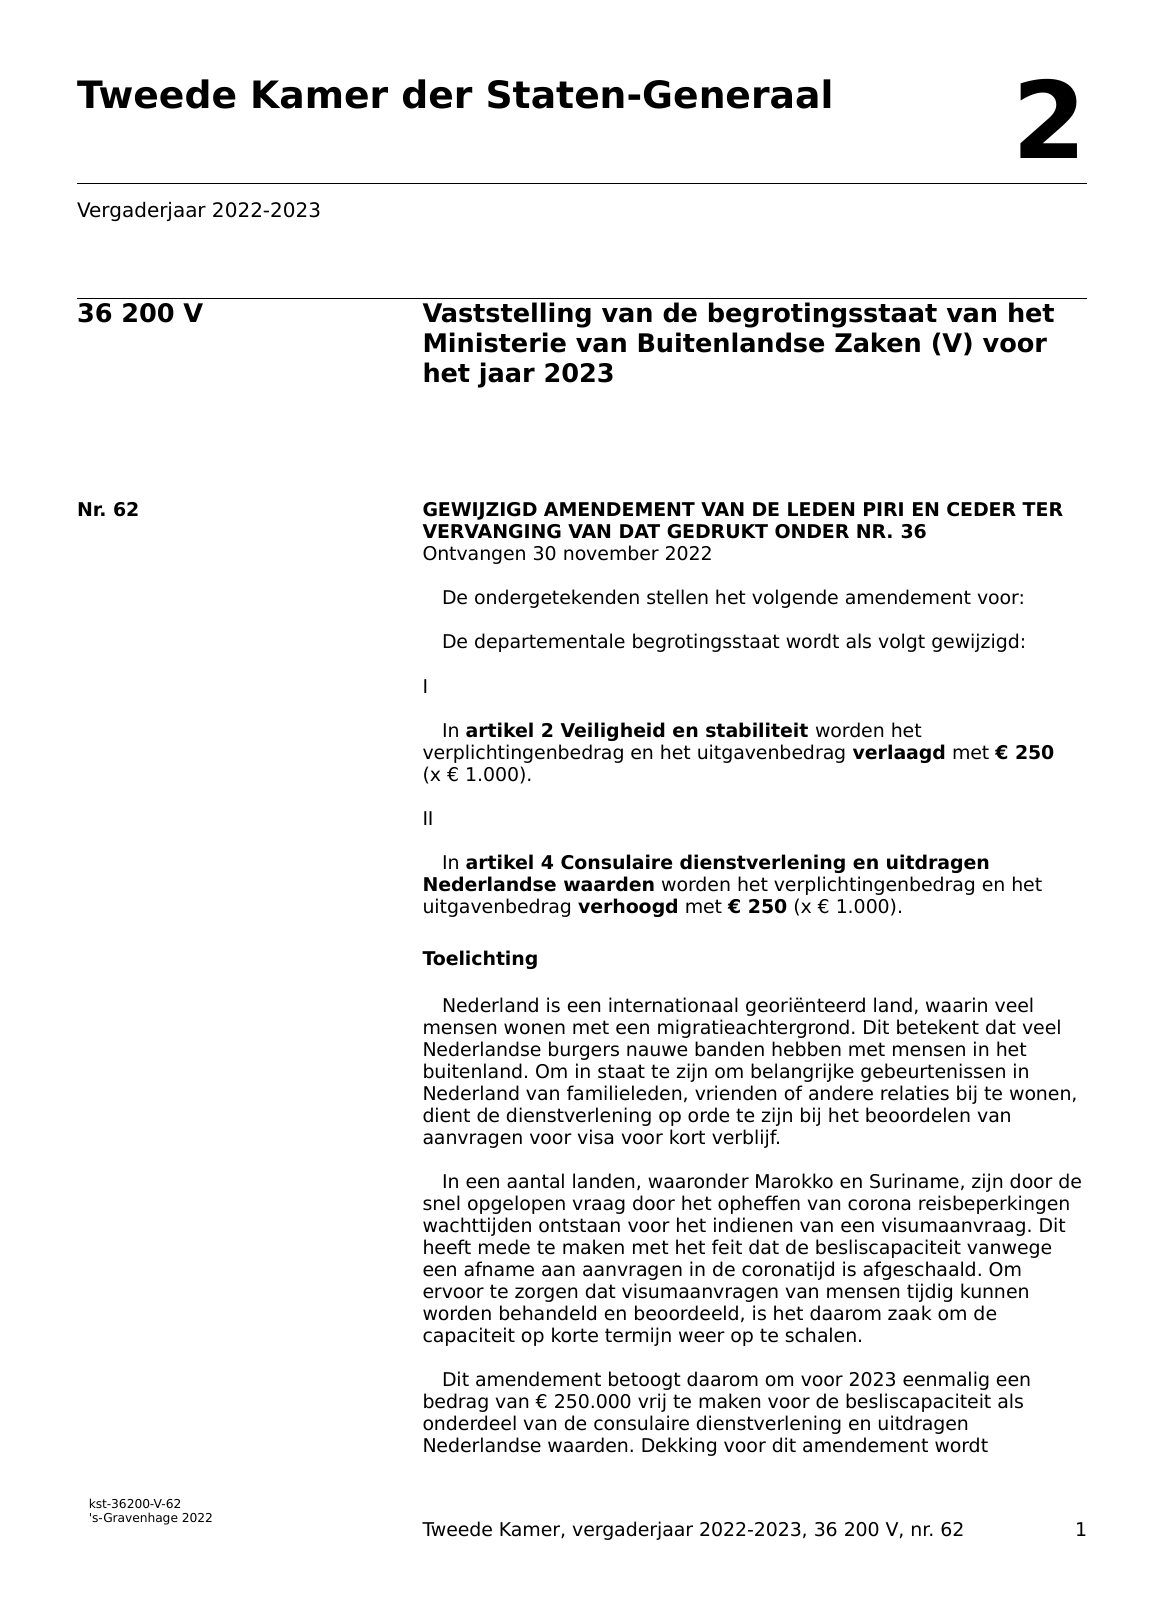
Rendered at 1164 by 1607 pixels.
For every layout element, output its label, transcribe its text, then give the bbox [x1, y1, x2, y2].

text Nederland is een internationaal georiënteerd land, waarin veel mensen wonen met een migratieachtergrond. Dit betekent dat veel Nederlandse burgers nauwe banden hebben met mensen in het buitenland. Om in staat te zijn om belangrijke gebeurtenissen in Nederland van familieleden, vrienden of andere relaties bij te wonen, dient de dienstverlening op orde te zijn bij het beoordelen van aanvragen voor visa voor kort verblijf. [422, 995, 1087, 1149]
text 's-Gravenhage 2022 [88, 1511, 323, 1525]
text Ontvangen 30 november 2022 [422, 543, 1087, 565]
text In een aantal landen, waaronder Marokko en Suriname, zijn door de snel opgelopen vraag door het opheffen van corona reisbeperkingen wachttijden ontstaan voor het indienen van een visumaanvraag. Dit heeft mede te maken met het feit dat de besliscapaciteit vanwege een afname aan aanvragen in de coronatijd is afgeschaald. Om ervoor te zorgen dat visumaanvragen van mensen tijdig kunnen worden behandeld en beoordeeld, is het daarom zaak om de capaciteit op korte termijn weer op te schalen. [422, 1171, 1087, 1347]
text II [422, 808, 1087, 830]
text De departementale begrotingsstaat wordt als volgt gewijzigd: [422, 631, 1087, 653]
text I [422, 676, 1087, 697]
text Dit amendement betoogt daarom om voor 2023 eenmalig een bedrag van € 250.000 vrij te maken voor de besliscapaciteit als onderdeel van de consulaire dienstverlening en uitdragen Nederlandse waarden. Dekking voor dit amendement wordt [422, 1369, 1087, 1457]
subtitle 36 200 V Vaststelling van de begrotingsstaat van het Ministerie van Buitenlandse Zaken (V) voor het jaar 2023 [77, 299, 1087, 388]
table_header Tweede Kamer der Staten-Generaal [77, 59, 886, 183]
subtitle Toelichting [422, 948, 1087, 970]
text De ondergetekenden stellen het volgende amendement voor: [422, 587, 1087, 609]
table_header 2 [886, 59, 1087, 183]
text kst-36200-V-62 [88, 1497, 323, 1511]
text In artikel 2 Veiligheid en stabiliteit worden het verplichtingenbedrag en het uitgavenbedrag verlaagd met € 250 (x € 1.000). [422, 720, 1087, 786]
table_cell Vergaderjaar 2022-2023 [77, 184, 1087, 298]
subtitle Nr. 62 GEWIJZIGD AMENDEMENT VAN DE LEDEN PIRI EN CEDER TER VERVANGING VAN DAT GEDRUKT ONDER NR. 36 [77, 499, 1087, 543]
text In artikel 4 Consulaire dienstverlening en uitdragen Nederlandse waarden worden het verplichtingenbedrag en het uitgavenbedrag verhoogd met € 250 (x € 1.000). [422, 852, 1087, 918]
